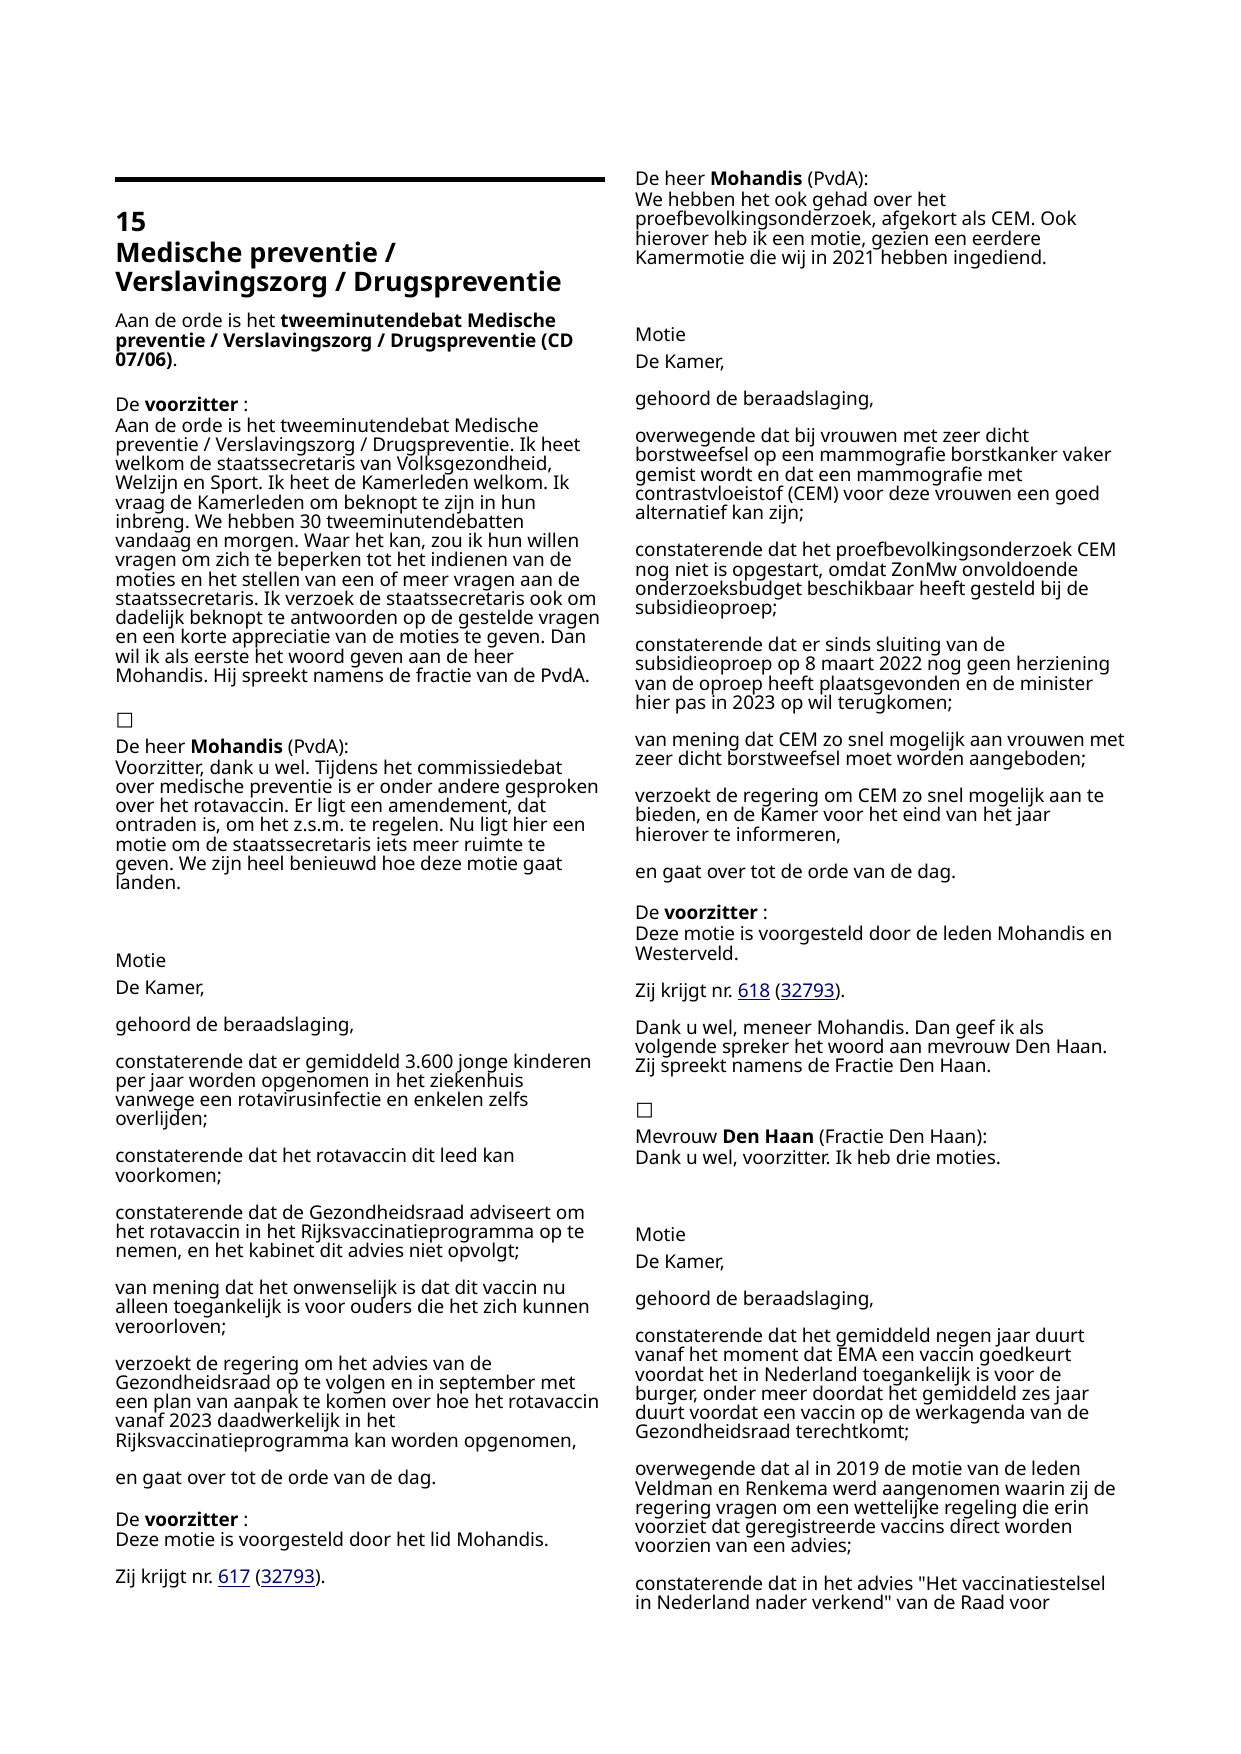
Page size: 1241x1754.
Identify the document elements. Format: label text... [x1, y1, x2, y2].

text constaterende dat de Gezondheidsraad adviseert om het rotavaccin in het Rijksvaccinatieprogramma op te nemen, en het kabinet dit advies niet opvolgt; [115, 1204, 605, 1261]
text 15 [115, 203, 605, 239]
text Medische preventie / Verslavingszorg / Drugspreventie [115, 239, 605, 312]
text ⬜ [635, 1097, 1125, 1123]
text Voorzitter, dank u wel. Tijdens het commissiedebat over medische preventie is er onder andere gesproken over het rotavaccin. Er ligt een amendement, dat ontraden is, om het z.s.m. te regelen. Nu ligt hier een motie om de staatssecretaris iets meer ruimte te geven. We zijn heel benieuwd hoe deze motie gaat landen. [115, 759, 605, 893]
text constaterende dat het gemiddeld negen jaar duurt vanaf het moment dat EMA een vaccin goedkeurt voordat het in Nederland toegankelijk is voor de burger, onder meer doordat het gemiddeld zes jaar duurt voordat een vaccin op de werkagenda van de Gezondheidsraad terechtkomt; [635, 1327, 1125, 1443]
text De heer Mohandis (PvdA): [635, 165, 1125, 191]
text en gaat over tot de orde van de dag. [635, 863, 1125, 882]
text Aan de orde is het tweeminutendebat Medische preventie / Verslavingszorg / Drugspreventie. Ik heet welkom de staatssecretaris van Volksgezondheid, Welzijn en Sport. Ik heet de Kamerleden welkom. Ik vraag de Kamerleden om beknopt te zijn in hun inbreng. We hebben 30 tweeminutendebatten vandaag en morgen. Waar het kan, zou ik hun willen vragen om zich te beperken tot het indienen van de moties en het stellen van een of meer vragen aan de staatssecretaris. Ik verzoek de staatssecretaris ook om dadelijk beknopt te antwoorden op de gestelde vragen en een korte appreciatie van de moties te geven. Dan wil ik als eerste het woord geven aan de heer Mohandis. Hij spreekt namens de fractie van de PvdA. [115, 417, 605, 686]
text verzoekt de regering om CEM zo snel mogelijk aan te bieden, en de Kamer voor het eind van het jaar hierover te informeren, [635, 787, 1125, 845]
text Motie [115, 947, 605, 973]
text constaterende dat het proefbevolkingsonderzoek CEM nog niet is opgestart, omdat ZonMw onvoldoende onderzoeksbudget beschikbaar heeft gesteld bij de subsidieoproep; [635, 541, 1125, 618]
text Dank u wel, meneer Mohandis. Dan geef ik als volgende spreker het woord aan mevrouw Den Haan. Zij spreekt namens de Fractie Den Haan. [635, 1019, 1125, 1076]
text De heer Mohandis (PvdA): [115, 733, 605, 759]
text Mevrouw Den Haan (Fractie Den Haan): [635, 1123, 1125, 1149]
text De voorzitter : [115, 391, 605, 417]
text Zij krijgt nr. 617 (32793). [115, 1568, 605, 1588]
text overwegende dat bij vrouwen met zeer dicht borstweefsel op een mammografie borstkanker vaker gemist wordt en dat een mammografie met contrastvloeistof (CEM) voor deze vrouwen een goed alternatief kan zijn; [635, 427, 1125, 523]
text We hebben het ook gehad over het proefbevolkingsonderzoek, afgekort als CEM. Ook hierover heb ik een motie, gezien een eerdere Kamermotie die wij in 2021 hebben ingediend. [635, 191, 1125, 268]
text constaterende dat er gemiddeld 3.600 jonge kinderen per jaar worden opgenomen in het ziekenhuis vanwege een rotavirusinfectie en enkelen zelfs overlijden; [115, 1053, 605, 1130]
text De Kamer, [635, 1253, 1125, 1272]
text De voorzitter : [635, 899, 1125, 925]
text Aan de orde is het tweeminutendebat Medische preventie / Verslavingszorg / Drugspreventie (CD 07/06). [115, 312, 605, 370]
text De Kamer, [115, 979, 605, 998]
text Deze motie is voorgesteld door het lid Mohandis. [115, 1531, 605, 1551]
text Motie [635, 322, 1125, 347]
text gehoord de beraadslaging, [635, 1290, 1125, 1309]
text Deze motie is voorgesteld door de leden Mohandis en Westerveld. [635, 925, 1125, 964]
text verzoekt de regering om het advies van de Gezondheidsraad op te volgen en in september met een plan van aanpak te komen over hoe het rotavaccin vanaf 2023 daadwerkelijk in het Rijksvaccinatieprogramma kan worden opgenomen, [115, 1355, 605, 1451]
text constaterende dat het rotavaccin dit leed kan voorkomen; [115, 1147, 605, 1186]
text Motie [635, 1221, 1125, 1247]
text van mening dat het onwenselijk is dat dit vaccin nu alleen toegankelijk is voor ouders die het zich kunnen veroorloven; [115, 1279, 605, 1337]
text constaterende dat er sinds sluiting van de subsidieoproep op 8 maart 2022 nog geen herziening van de oproep heeft plaatsgevonden en de minister hier pas in 2023 op wil terugkomen; [635, 636, 1125, 713]
text overwegende dat al in 2019 de motie van de leden Veldman en Renkema werd aangenomen waarin zij de regering vragen om een wettelijke regeling die erin voorziet dat geregistreerde vaccins direct worden voorzien van een advies; [635, 1460, 1125, 1557]
text De Kamer, [635, 353, 1125, 372]
text ⬜ [115, 707, 605, 733]
text van mening dat CEM zo snel mogelijk aan vrouwen met zeer dicht borstweefsel moet worden aangeboden; [635, 731, 1125, 769]
text en gaat over tot de orde van de dag. [115, 1469, 605, 1488]
text De voorzitter : [115, 1506, 605, 1531]
text constaterende dat in het advies "Het vaccinatiestelsel in Nederland nader verkend" van de Raad voor [635, 1574, 1125, 1613]
text Zij krijgt nr. 618 (32793). [635, 982, 1125, 1001]
text gehoord de beraadslaging, [635, 390, 1125, 409]
text Dank u wel, voorzitter. Ik heb drie moties. [635, 1149, 1125, 1168]
text gehoord de beraadslaging, [115, 1016, 605, 1035]
